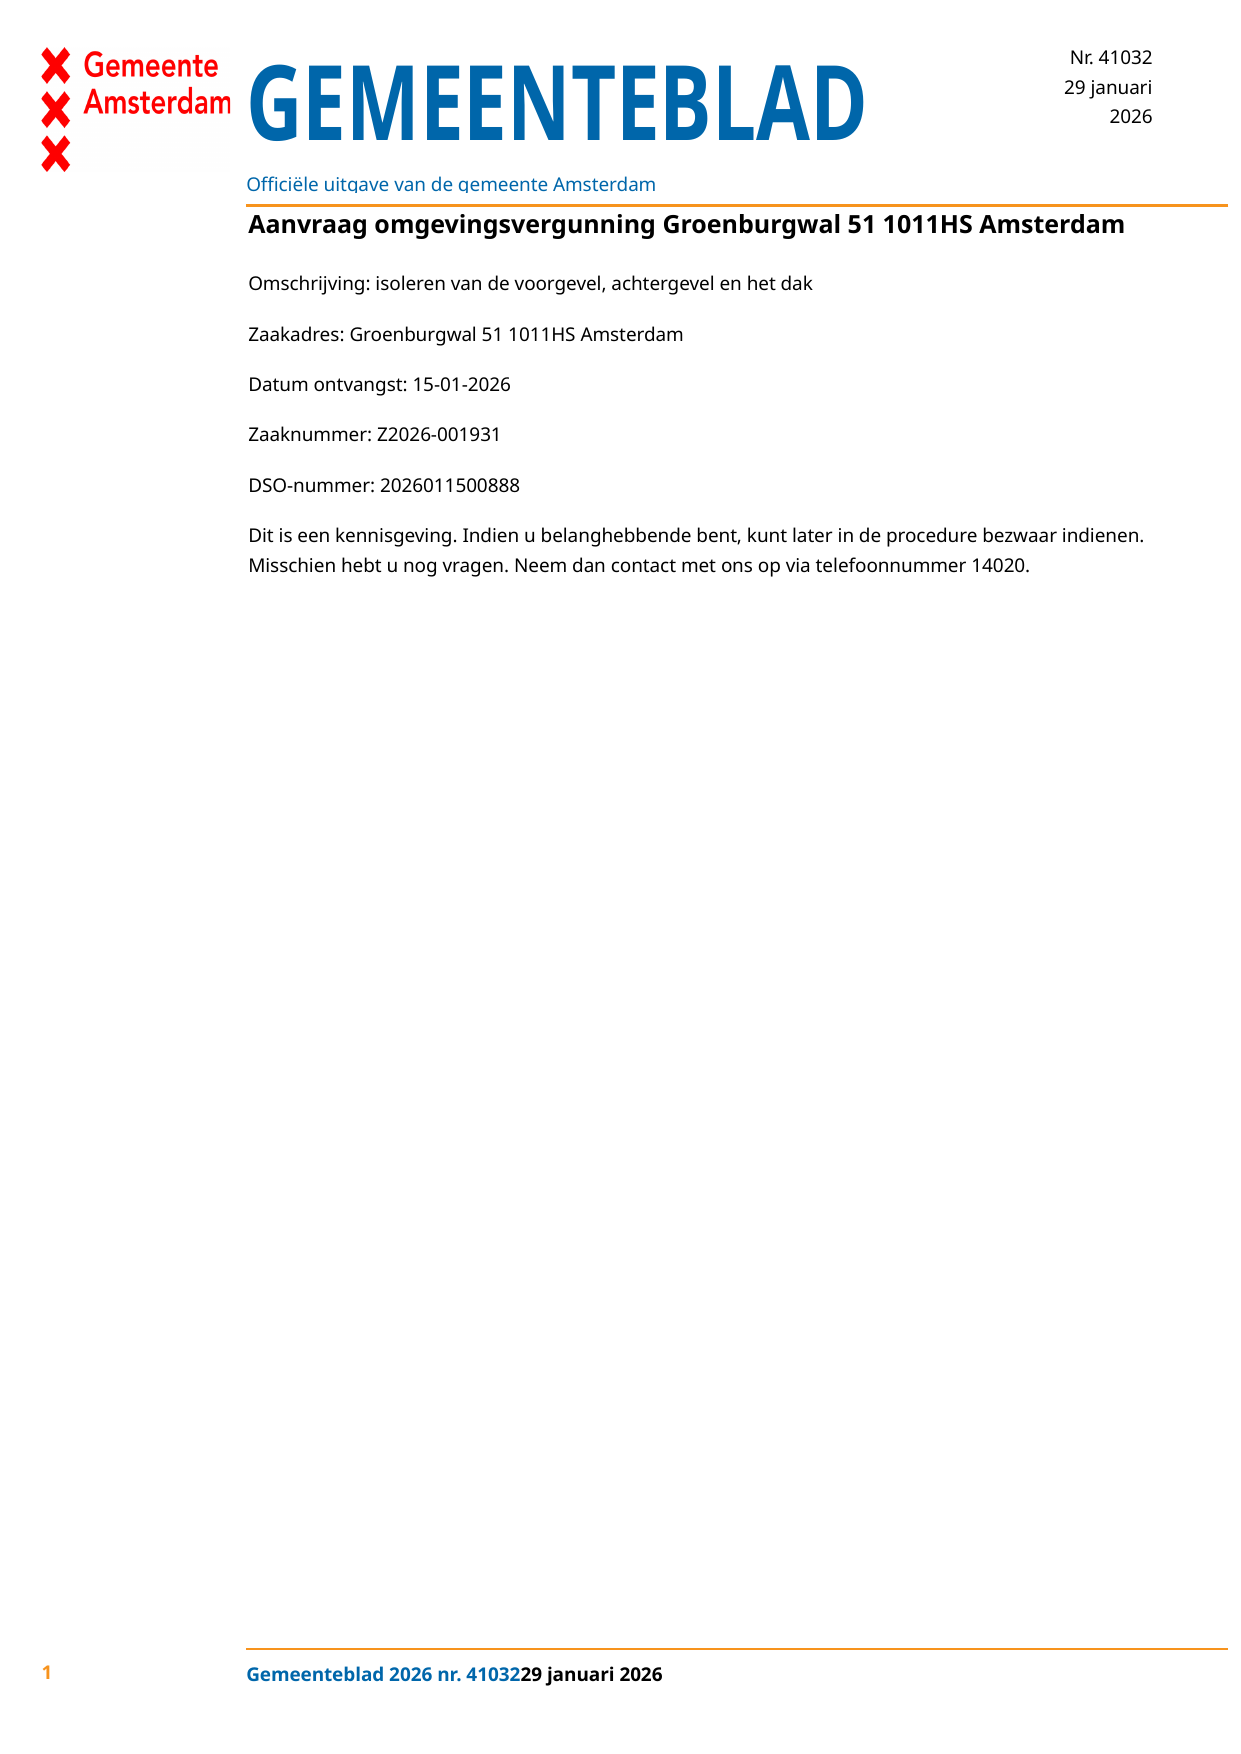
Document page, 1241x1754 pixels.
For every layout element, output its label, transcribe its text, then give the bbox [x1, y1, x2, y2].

text Datum ontvangst: 15-01-2026 [248, 371, 1152, 397]
text Zaakadres: Groenburgwal 51 1011HS Amsterdam [248, 321, 1152, 346]
picture [41, 47, 231, 172]
text DSO-nummer: 2026011500888 [248, 472, 1152, 498]
text Zaaknummer: Z2026-001931 [248, 422, 1152, 447]
text Dit is een kennisgeving. Indien u belanghebbende bent, kunt later in de procedure bezwaar indienen. Misschien hebt u nog vragen. Neem dan contact met ons op via telefoonnummer 14020. [248, 522, 1152, 578]
text Aanvraag omgevingsvergunning Groenburgwal 51 1011HS Amsterdam [248, 207, 1152, 241]
text Omschrijving: isoleren van de voorgevel, achtergevel en het dak [248, 270, 1152, 296]
